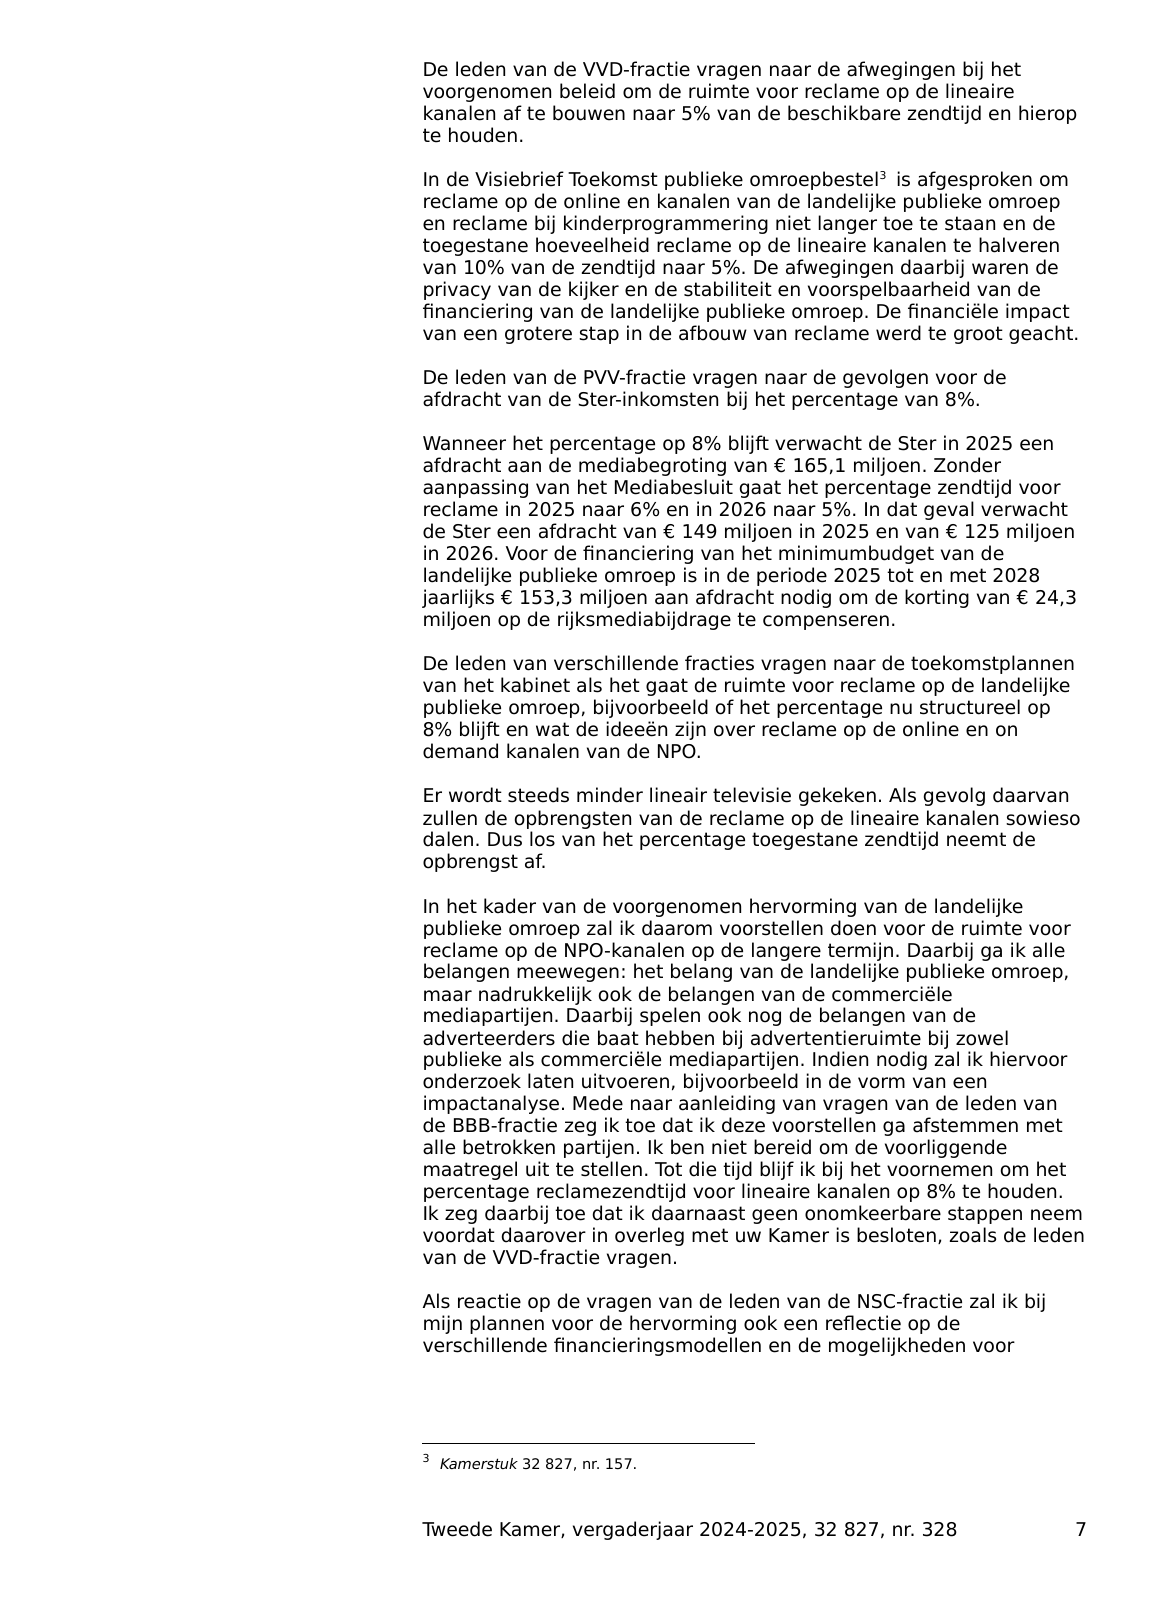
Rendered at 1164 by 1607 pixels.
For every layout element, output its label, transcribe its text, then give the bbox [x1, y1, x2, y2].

text In het kader van de voorgenomen hervorming van de landelijke publieke omroep zal ik daarom voorstellen doen voor de ruimte voor reclame op de NPO-kanalen op de langere termijn. Daarbij ga ik alle belangen meewegen: het belang van de landelijke publieke omroep, maar nadrukkelijk ook de belangen van de commerciële mediapartijen. Daarbij spelen ook nog de belangen van de adverteerders die baat hebben bij advertentieruimte bij zowel publieke als commerciële mediapartijen. Indien nodig zal ik hiervoor onderzoek laten uitvoeren, bijvoorbeeld in de vorm van een impactanalyse. Mede naar aanleiding van vragen van de leden van de BBB-fractie zeg ik toe dat ik deze voorstellen ga afstemmen met alle betrokken partijen. Ik ben niet bereid om de voorliggende maatregel uit te stellen. Tot die tijd blijf ik bij het voornemen om het percentage reclamezendtijd voor lineaire kanalen op 8% te houden. Ik zeg daarbij toe dat ik daarnaast geen onomkeerbare stappen neem voordat daarover in overleg met uw Kamer is besloten, zoals de leden van de VVD-fractie vragen. [422, 896, 1087, 1269]
text De leden van de VVD-fractie vragen naar de afwegingen bij het voorgenomen beleid om de ruimte voor reclame op de lineaire kanalen af te bouwen naar 5% van de beschikbare zendtijd en hierop te houden. [422, 59, 1087, 147]
text Er wordt steeds minder lineair televisie gekeken. Als gevolg daarvan zullen de opbrengsten van de reclame op de lineaire kanalen sowieso dalen. Dus los van het percentage toegestane zendtijd neemt de opbrengst af. [422, 785, 1087, 873]
text Als reactie op de vragen van de leden van de NSC-fractie zal ik bij mijn plannen voor de hervorming ook een reflectie op de verschillende financieringsmodellen en de mogelijkheden voor [422, 1291, 1087, 1357]
text In de Visiebrief Toekomst publieke omroepbestel is afgesproken om reclame op de online en kanalen van de landelijke publieke omroep en reclame bij kinderprogrammering niet langer toe te staan en de toegestane hoeveelheid reclame op de lineaire kanalen te halveren van 10% van de zendtijd naar 5%. De afwegingen daarbij waren de privacy van de kijker en de stabiliteit en voorspelbaarheid van de financiering van de landelijke publieke omroep. De financiële impact van een grotere stap in de afbouw van reclame werd te groot geacht. [422, 169, 1087, 345]
text Wanneer het percentage op 8% blijft verwacht de Ster in 2025 een afdracht aan de mediabegroting van € 165,1 miljoen. Zonder aanpassing van het Mediabesluit gaat het percentage zendtijd voor reclame in 2025 naar 6% en in 2026 naar 5%. In dat geval verwacht de Ster een afdracht van € 149 miljoen in 2025 en van € 125 miljoen in 2026. Voor de financiering van het minimumbudget van de landelijke publieke omroep is in de periode 2025 tot en met 2028 jaarlijks € 153,3 miljoen aan afdracht nodig om de korting van € 24,3 miljoen op de rijksmediabijdrage te compenseren. [422, 433, 1087, 631]
text De leden van verschillende fracties vragen naar de toekomstplannen van het kabinet als het gaat de ruimte voor reclame op de landelijke publieke omroep, bijvoorbeeld of het percentage nu structureel op 8% blijft en wat de ideeën zijn over reclame op de online en on demand kanalen van de NPO. [422, 653, 1087, 763]
text De leden van de PVV-fractie vragen naar de gevolgen voor de afdracht van de Ster-inkomsten bij het percentage van 8%. [422, 367, 1087, 411]
text Kamerstuk 32 827, nr. 157. [422, 1452, 1087, 1474]
